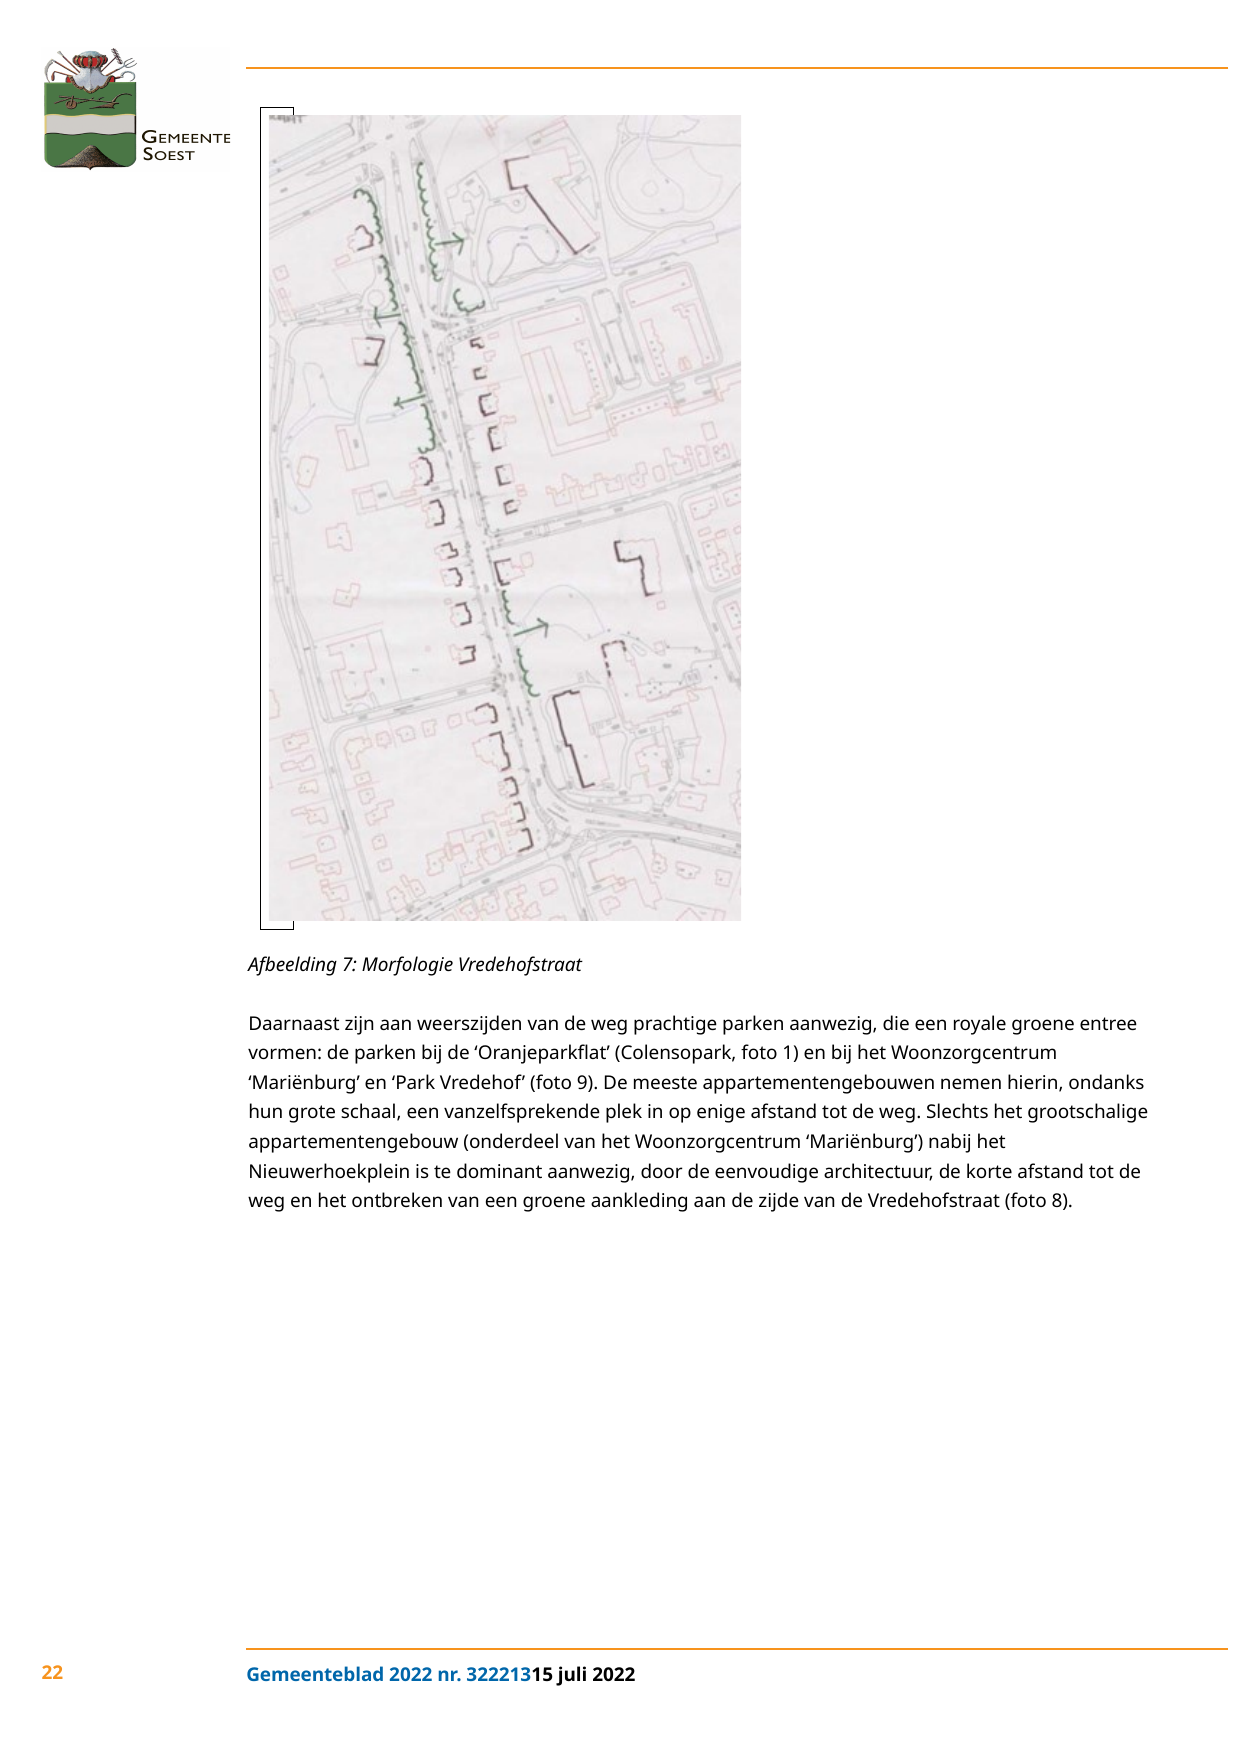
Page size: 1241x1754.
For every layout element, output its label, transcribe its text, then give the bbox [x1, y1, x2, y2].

text Afbeelding 7: Morfologie Vredehofstraat [248, 951, 1152, 977]
picture [268, 115, 742, 921]
text Daarnaast zijn aan weerszijden van de weg prachtige parken aanwezig, die een royale groene entree vormen: de parken bij de ‘Oranjeparkflat’ (Colensopark, foto 1) en bij het Woonzorgcentrum ‘Mariënburg’ en ‘Park Vredehof’ (foto 9). De meeste appartementengebouwen nemen hierin, ondanks hun grote schaal, een vanzelfsprekende plek in op enige afstand tot de weg. Slechts het grootschalige appartementengebouw (onderdeel van het Woonzorgcentrum ‘Mariënburg’) nabij het Nieuwerhoekplein is te dominant aanwezig, door de eenvoudige architectuur, de korte afstand tot de weg en het ontbreken van een groene aankleding aan de zijde van de Vredehofstraat (foto 8). [248, 1010, 1152, 1213]
picture [41, 47, 231, 172]
